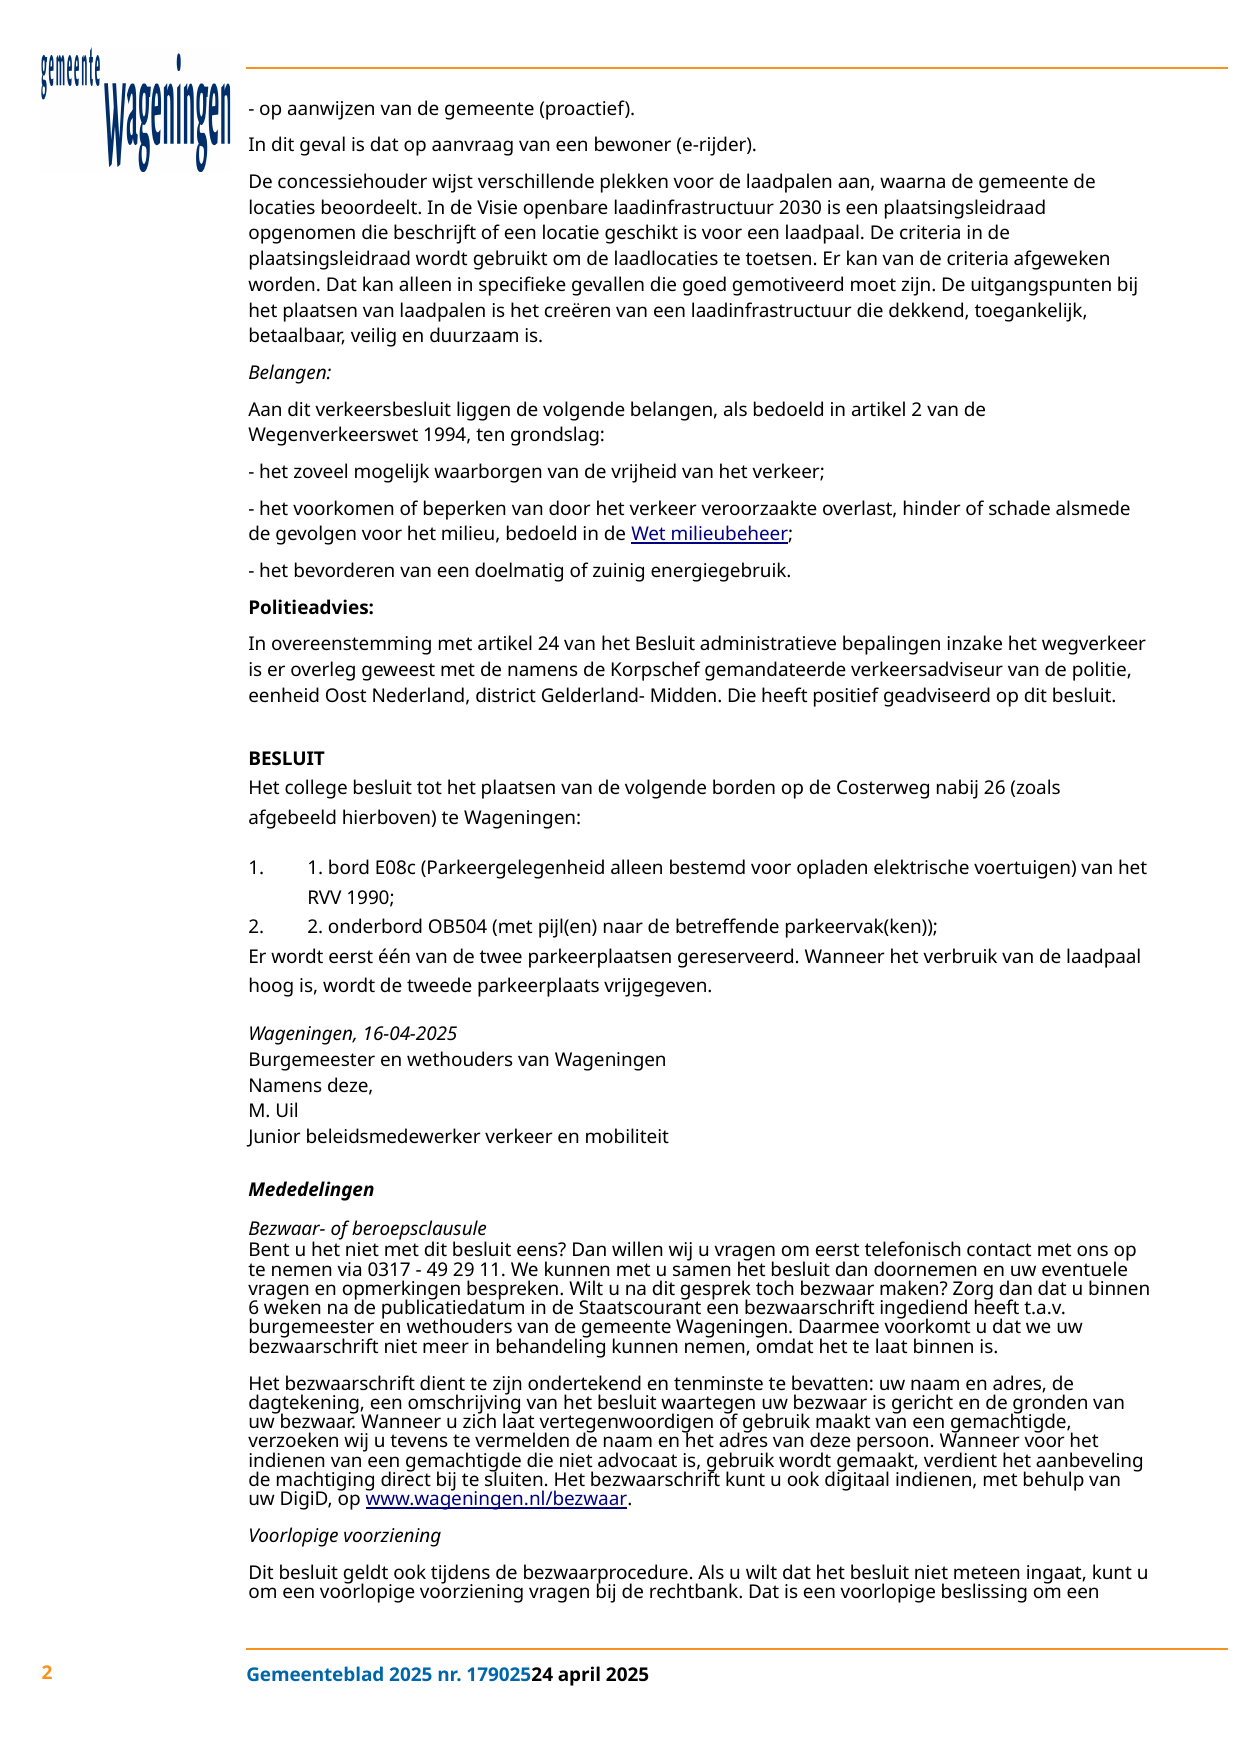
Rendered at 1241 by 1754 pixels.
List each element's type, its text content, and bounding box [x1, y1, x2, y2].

text - het bevorderen van een doelmatig of zuinig energiegebruik. [248, 557, 1152, 583]
text De concessiehouder wijst verschillende plekken voor de laadpalen aan, waarna de gemeente de locaties beoordeelt. In de Visie openbare laadinfrastructuur 2030 is een plaatsingsleidraad opgenomen die beschrijft of een locatie geschikt is voor een laadpaal. De criteria in de plaatsingsleidraad wordt gebruikt om de laadlocaties te toetsen. Er kan van de criteria afgeweken worden. Dat kan alleen in specifieke gevallen die goed gemotiveerd moet zijn. De uitgangspunten bij het plaatsen van laadpalen is het creëren van een laadinfrastructuur die dekkend, toegankelijk, betaalbaar, veilig en duurzaam is. [248, 168, 1152, 348]
text Aan dit verkeersbesluit liggen de volgende belangen, als bedoeld in artikel 2 van de Wegenverkeerswet 1994, ten grondslag: [248, 396, 1152, 447]
list 2. onderbord OB504 (met pijl(en) naar de betreffende parkeervak(ken)); [248, 913, 1152, 939]
text Bent u het niet met dit besluit eens? Dan willen wij u vragen om eerst telefonisch contact met ons op te nemen via 0317 - 49 29 11. We kunnen met u samen het besluit dan doornemen en uw eventuele vragen en opmerkingen bespreken. Wilt u na dit gesprek toch bezwaar maken? Zorg dan dat u binnen 6 weken na de publicatiedatum in de Staatscourant een bezwaarschrift ingediend heeft t.a.v. burgemeester en wethouders van de gemeente Wageningen. Daarmee voorkomt u dat we uw bezwaarschrift niet meer in behandeling kunnen nemen, omdat het te laat binnen is. [248, 1241, 1152, 1357]
text - het voorkomen of beperken van door het verkeer veroorzaakte overlast, hinder of schade alsmede de gevolgen voor het milieu, bedoeld in de Wet milieubeheer; [248, 495, 1152, 546]
text Voorlopige voorziening [248, 1527, 1152, 1547]
text In overeenstemming met artikel 24 van het Besluit administratieve bepalingen inzake het wegverkeer is er overleg geweest met de namens de Korpschef gemandateerde verkeersadviseur van de politie, eenheid Oost Nederland, district Gelderland- Midden. Die heeft positief geadviseerd op dit besluit. [248, 631, 1152, 708]
list 1. bord E08c (Parkeergelegenheid alleen bestemd voor opladen elektrische voertuigen) van het RVV 1990; [248, 854, 1152, 910]
text Dit besluit geldt ook tijdens de bezwaarprocedure. Als u wilt dat het besluit niet meteen ingaat, kunt u om een voorlopige voorziening vragen bij de rechtbank. Dat is een voorlopige beslissing om een [248, 1564, 1152, 1603]
text M. Uil [248, 1098, 1152, 1123]
text Het college besluit tot het plaatsen van de volgende borden op de Costerweg nabij 26 (zoals afgebeeld hierboven) te Wageningen: [248, 774, 1152, 830]
picture [41, 47, 231, 172]
text Mededelingen [248, 1176, 1152, 1202]
text Politieadvies: [248, 594, 1152, 620]
text Bezwaar- of beroepsclausule [248, 1216, 1152, 1241]
text BESLUIT [248, 745, 1152, 771]
text Junior beleidsmedewerker verkeer en mobiliteit [248, 1123, 1152, 1149]
text Belangen: [248, 359, 1152, 385]
text - het zoveel mogelijk waarborgen van de vrijheid van het verkeer; [248, 458, 1152, 484]
text Burgemeester en wethouders van Wageningen [248, 1046, 1152, 1072]
text In dit geval is dat op aanvraag van een bewoner (e-rijder). [248, 131, 1152, 157]
text Namens deze, [248, 1072, 1152, 1098]
text Wageningen, 16-04-2025 [248, 1021, 1152, 1046]
text Er wordt eerst één van de twee parkeerplaatsen gereserveerd. Wanneer het verbruik van de laadpaal hoog is, wordt de tweede parkeerplaats vrijgegeven. [248, 943, 1152, 998]
text - op aanwijzen van de gemeente (proactief). [248, 95, 1152, 121]
text Het bezwaarschrift dient te zijn ondertekend en tenminste te bevatten: uw naam en adres, de dagtekening, een omschrijving van het besluit waartegen uw bezwaar is gericht en de gronden van uw bezwaar. Wanneer u zich laat vertegenwoordigen of gebruik maakt van een gemachtigde, verzoeken wij u tevens te vermelden de naam en het adres van deze persoon. Wanneer voor het indienen van een gemachtigde die niet advocaat is, gebruik wordt gemaakt, verdient het aanbeveling de machtiging direct bij te sluiten. Het bezwaarschrift kunt u ook digitaal indienen, met behulp van uw DigiD, op www.wageningen.nl/bezwaar. [248, 1375, 1152, 1509]
